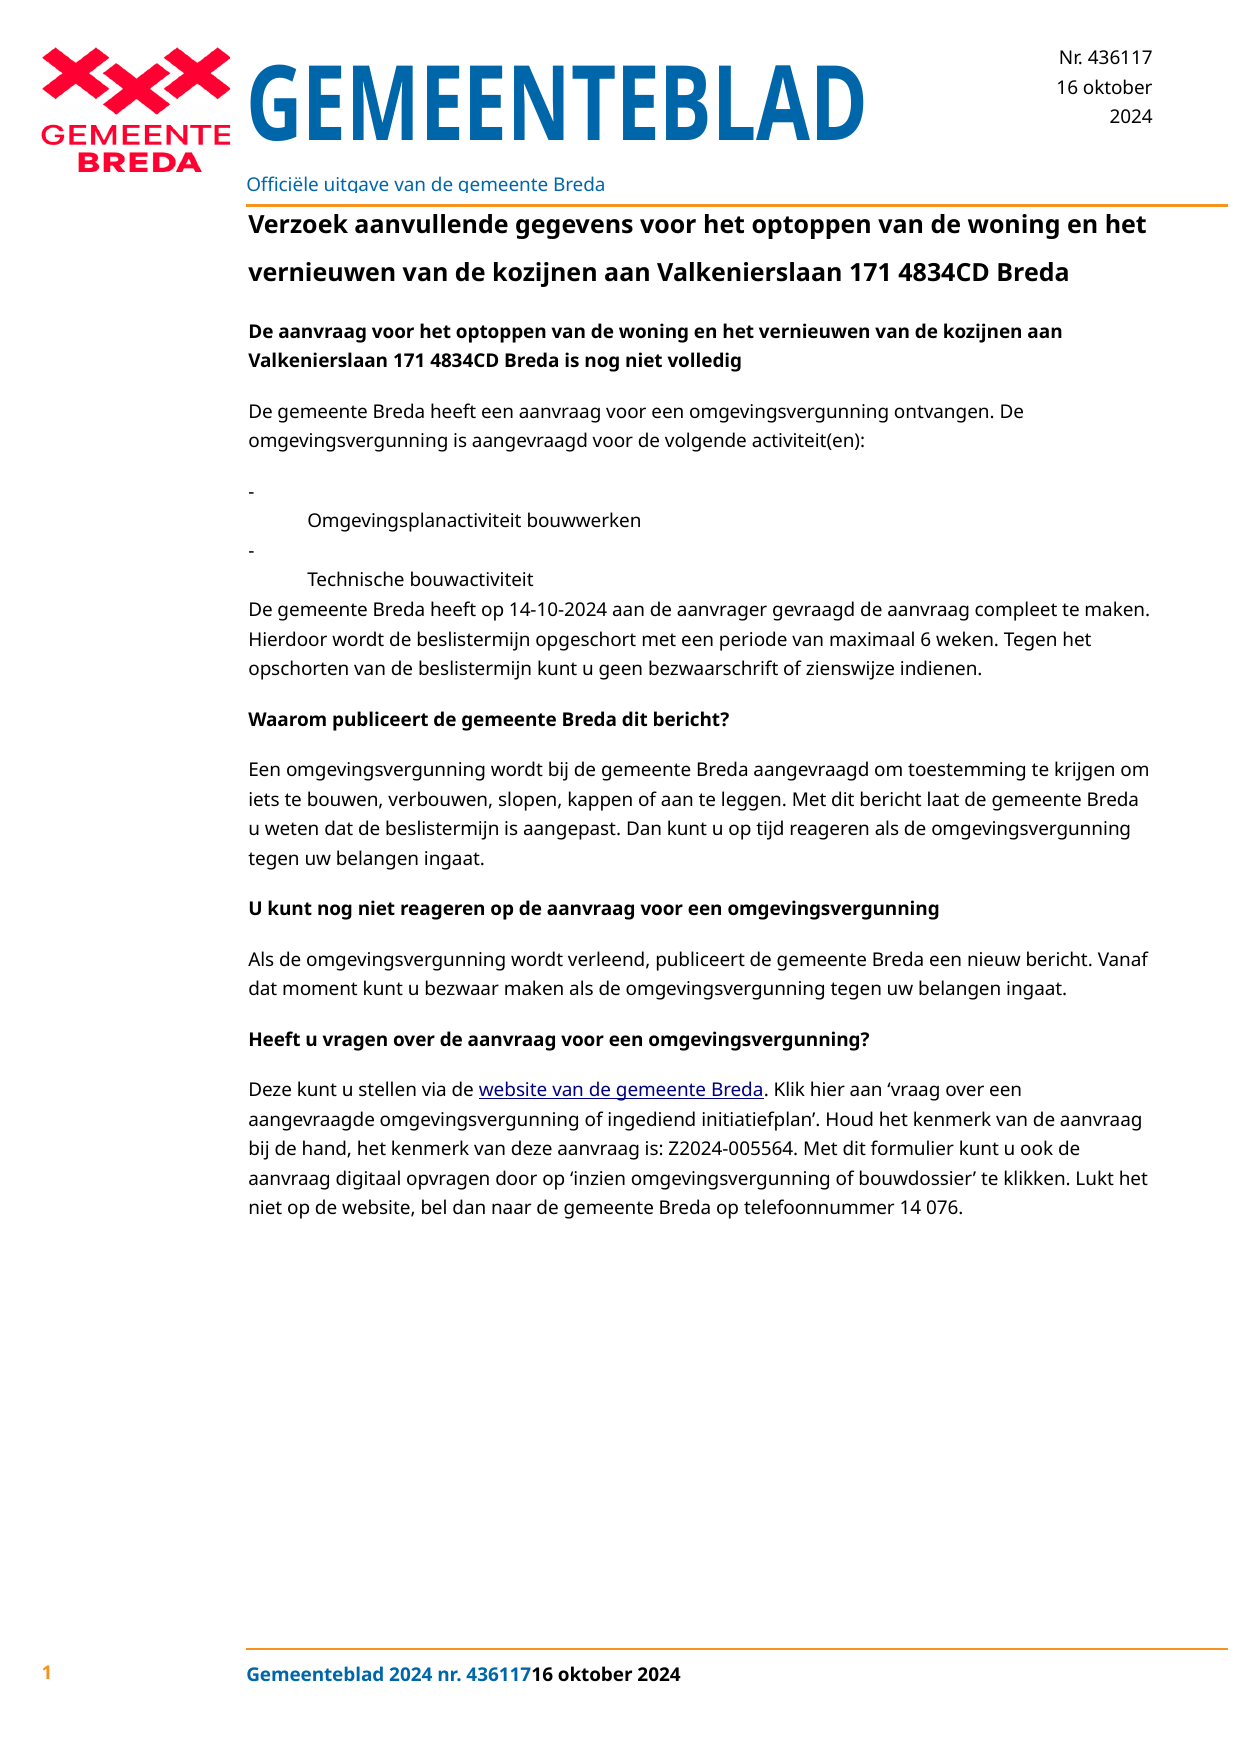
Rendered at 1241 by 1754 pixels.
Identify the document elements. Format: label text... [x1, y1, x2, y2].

text Heeft u vragen over de aanvraag voor een omgevingsvergunning? [248, 1026, 1152, 1052]
text Waarom publiceert de gemeente Breda dit bericht? [248, 706, 1152, 732]
text De gemeente Breda heeft een aanvraag voor een omgevingsvergunning ontvangen. De omgevingsvergunning is aangevraagd voor de volgende activiteit(en): [248, 398, 1152, 453]
text De aanvraag voor het optoppen van de woning en het vernieuwen van de kozijnen aan Valkenierslaan 171 4834CD Breda is nog niet volledig [248, 318, 1152, 373]
text Als de omgevingsvergunning wordt verleend, publiceert de gemeente Breda een nieuw bericht. Vanaf dat moment kunt u bezwaar maken als de omgevingsvergunning tegen uw belangen ingaat. [248, 946, 1152, 1001]
text U kunt nog niet reageren op de aanvraag voor een omgevingsvergunning [248, 895, 1152, 921]
list Technische bouwactiviteit [248, 567, 1152, 592]
text De gemeente Breda heeft op 14-10-2024 aan de aanvrager gevraagd de aanvraag compleet te maken. Hierdoor wordt de beslistermijn opgeschort met een periode van maximaal 6 weken. Tegen het opschorten van de beslistermijn kunt u geen bezwaarschrift of zienswijze indienen. [248, 596, 1152, 681]
picture [41, 47, 231, 172]
text Een omgevingsvergunning wordt bij de gemeente Breda aangevraagd om toestemming te krijgen om iets te bouwen, verbouwen, slopen, kappen of aan te leggen. Met dit bericht laat de gemeente Breda u weten dat de beslistermijn is aangepast. Dan kunt u op tijd reageren als de omgevingsvergunning tegen uw belangen ingaat. [248, 756, 1152, 871]
text Deze kunt u stellen via de website van de gemeente Breda. Klik hier aan ‘vraag over een aangevraagde omgevingsvergunning of ingediend initiatiefplan’. Houd het kenmerk van de aanvraag bij de hand, het kenmerk van deze aanvraag is: Z2024-005564. Met dit formulier kunt u ook de aanvraag digitaal opvragen door op ‘inzien omgevingsvergunning of bouwdossier’ te klikken. Lukt het niet op de website, bel dan naar de gemeente Breda op telefoonnummer 14 076. [248, 1076, 1152, 1220]
list Omgevingsplanactiviteit bouwwerken [248, 507, 1152, 533]
text Verzoek aanvullende gegevens voor het optoppen van de woning en het vernieuwen van de kozijnen aan Valkenierslaan 171 4834CD Breda [248, 207, 1152, 288]
